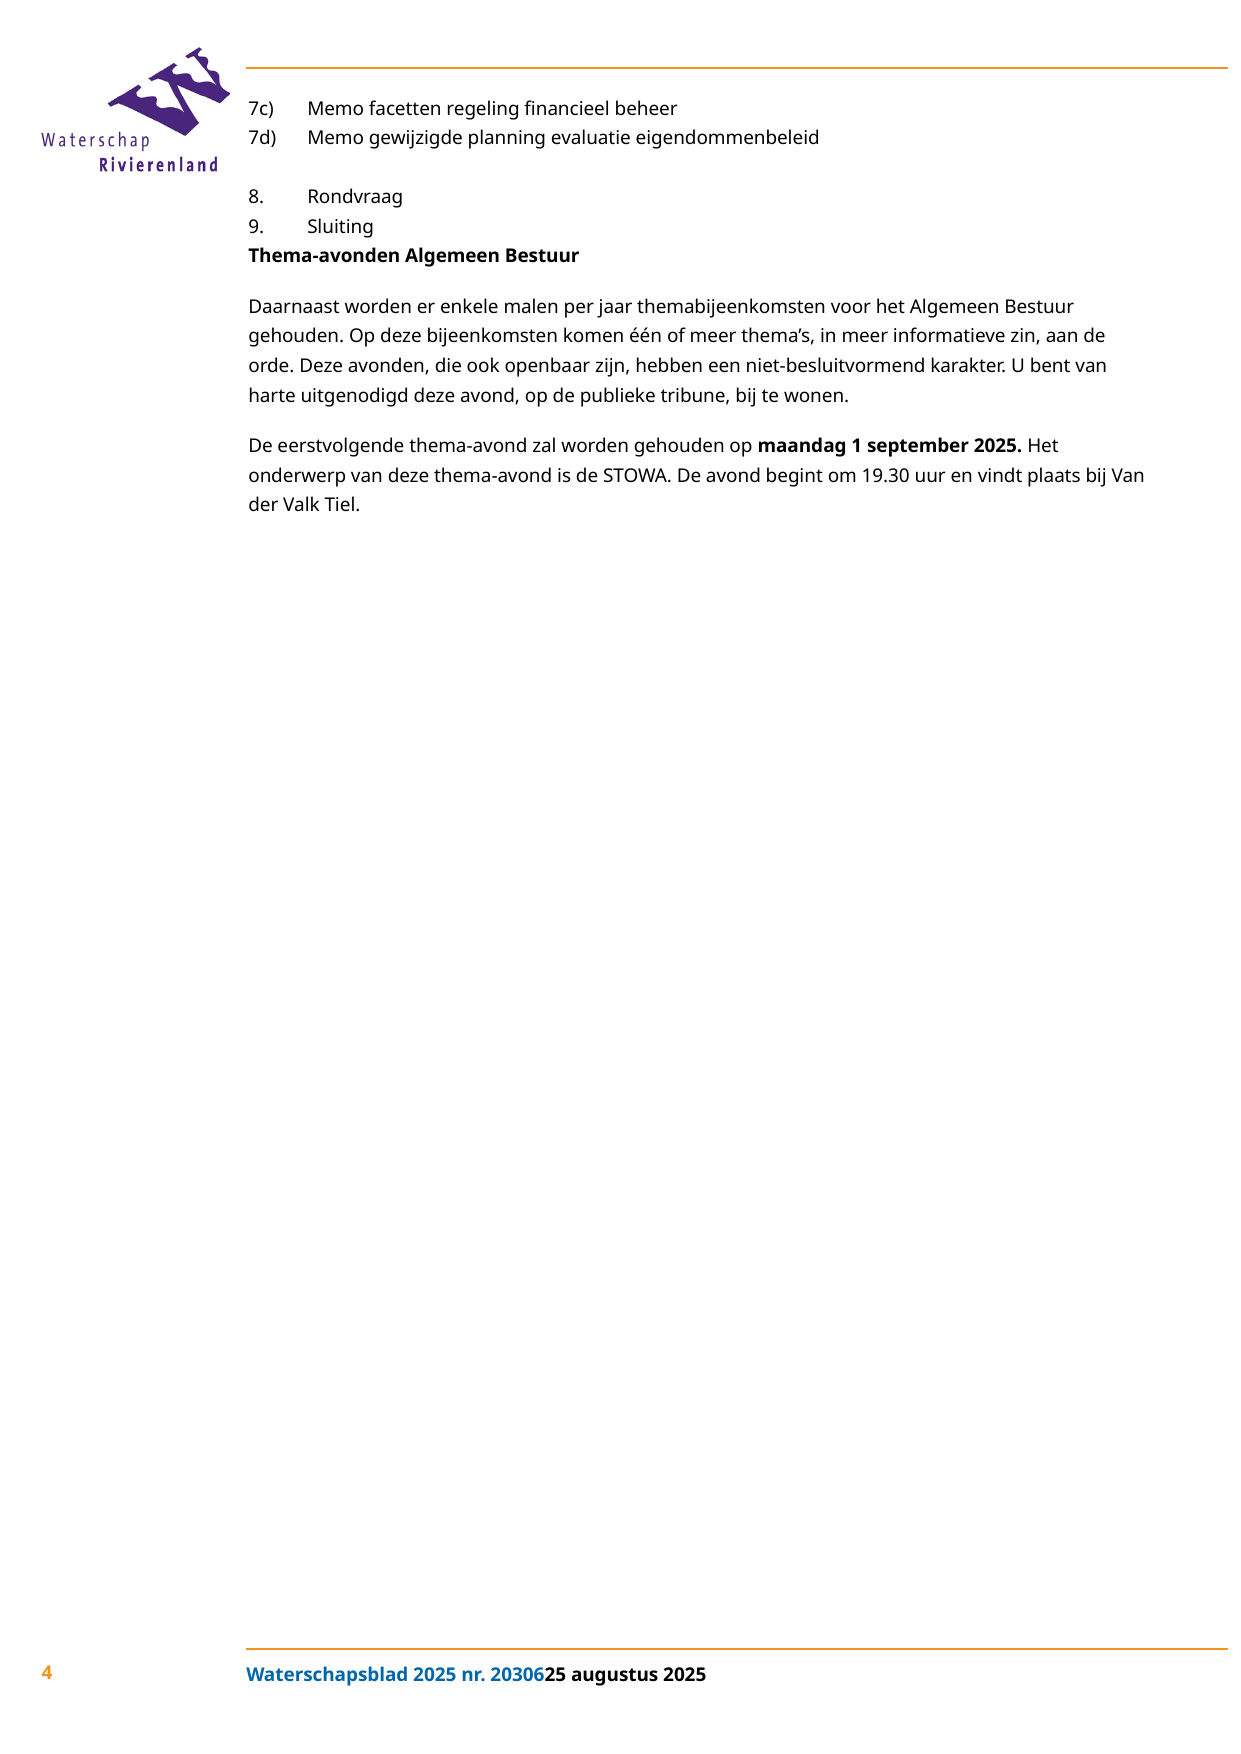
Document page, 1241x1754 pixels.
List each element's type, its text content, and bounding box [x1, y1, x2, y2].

list Sluiting [248, 213, 1152, 239]
list Rondvraag [248, 183, 1152, 209]
text Thema-avonden Algemeen Bestuur [248, 243, 1152, 268]
list Memo gewijzigde planning evaluatie eigendommenbeleid [248, 124, 1152, 150]
picture [41, 47, 231, 172]
text Daarnaast worden er enkele malen per jaar themabijeenkomsten voor het Algemeen Bestuur gehouden. Op deze bijeenkomsten komen één of meer thema’s, in meer informatieve zin, aan de orde. Deze avonden, die ook openbaar zijn, hebben een niet-besluitvormend karakter. U bent van harte uitgenodigd deze avond, op de publieke tribune, bij te wonen. [248, 293, 1152, 408]
list Memo facetten regeling financieel beheer [248, 95, 1152, 121]
text De eerstvolgende thema-avond zal worden gehouden op maandag 1 september 2025. Het onderwerp van deze thema-avond is de STOWA. De avond begint om 19.30 uur en vindt plaats bij Van der Valk Tiel. [248, 432, 1152, 517]
